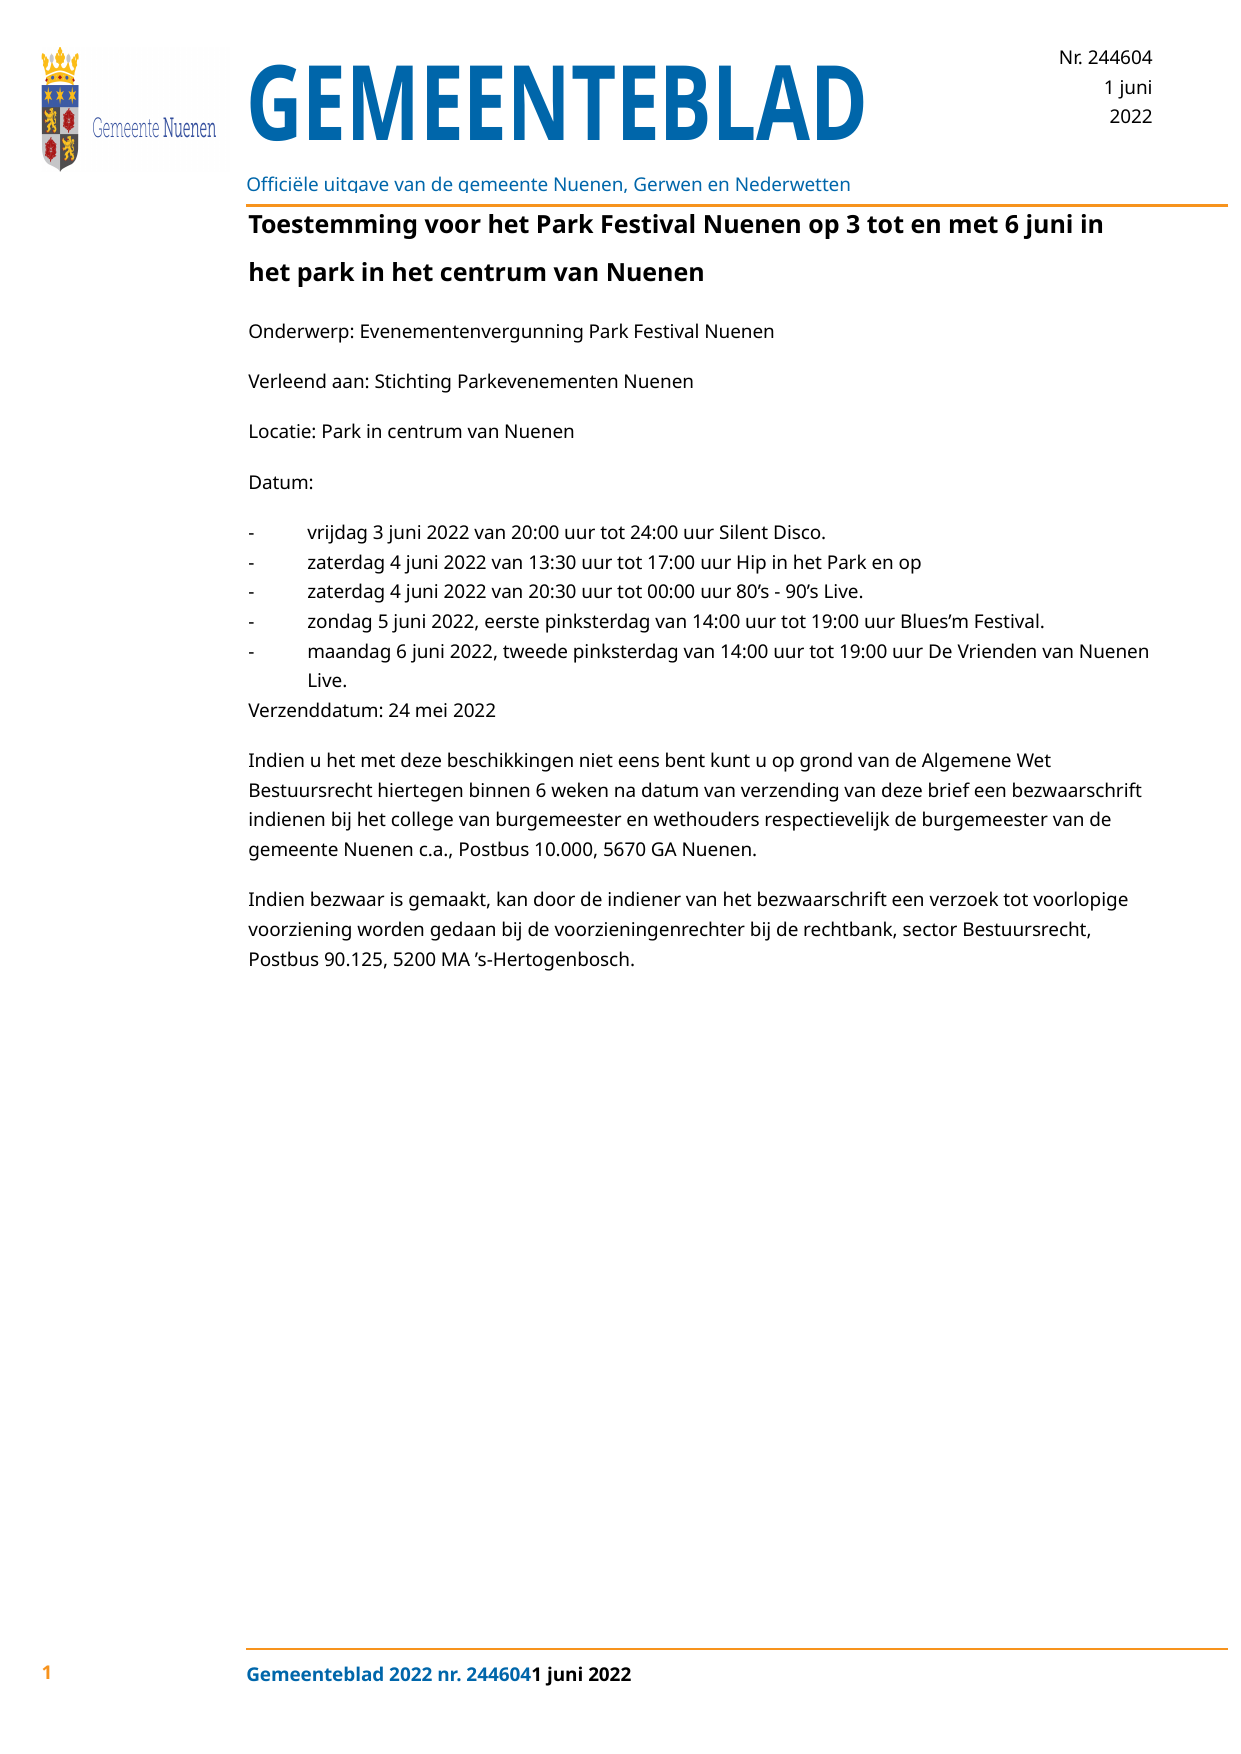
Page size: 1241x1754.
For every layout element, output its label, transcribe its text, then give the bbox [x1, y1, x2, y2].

list vrijdag 3 juni 2022 van 20:00 uur tot 24:00 uur Silent Disco. [248, 519, 1152, 545]
text Onderwerp: Evenementenvergunning Park Festival Nuenen [248, 318, 1152, 344]
list zondag 5 juni 2022, eerste pinksterdag van 14:00 uur tot 19:00 uur Blues’m Festival. [248, 608, 1152, 634]
text Locatie: Park in centrum van Nuenen [248, 419, 1152, 444]
text Datum: [248, 469, 1152, 495]
text Verzenddatum: 24 mei 2022 [248, 697, 1152, 723]
text Indien u het met deze beschikkingen niet eens bent kunt u op grond van de Algemene Wet Bestuursrecht hiertegen binnen 6 weken na datum van verzending van deze brief een bezwaarschrift indienen bij het college van burgemeester en wethouders respectievelijk de burgemeester van de gemeente Nuenen c.a., Postbus 10.000, 5670 GA Nuenen. [248, 747, 1152, 862]
list maandag 6 juni 2022, tweede pinksterdag van 14:00 uur tot 19:00 uur De Vrienden van Nuenen Live. [248, 638, 1152, 693]
list zaterdag 4 juni 2022 van 20:30 uur tot 00:00 uur 80’s - 90’s Live. [248, 579, 1152, 604]
picture [41, 47, 231, 172]
text Indien bezwaar is gemaakt, kan door de indiener van het bezwaarschrift een verzoek tot voorlopige voorziening worden gedaan bij de voorzieningenrechter bij de rechtbank, sector Bestuursrecht, Postbus 90.125, 5200 MA ’s-Hertogenbosch. [248, 887, 1152, 972]
text Verleend aan: Stichting Parkevenementen Nuenen [248, 368, 1152, 394]
text Toestemming voor het Park Festival Nuenen op 3 tot en met 6 juni in het park in het centrum van Nuenen [248, 207, 1152, 288]
list zaterdag 4 juni 2022 van 13:30 uur tot 17:00 uur Hip in het Park en op [248, 549, 1152, 575]
